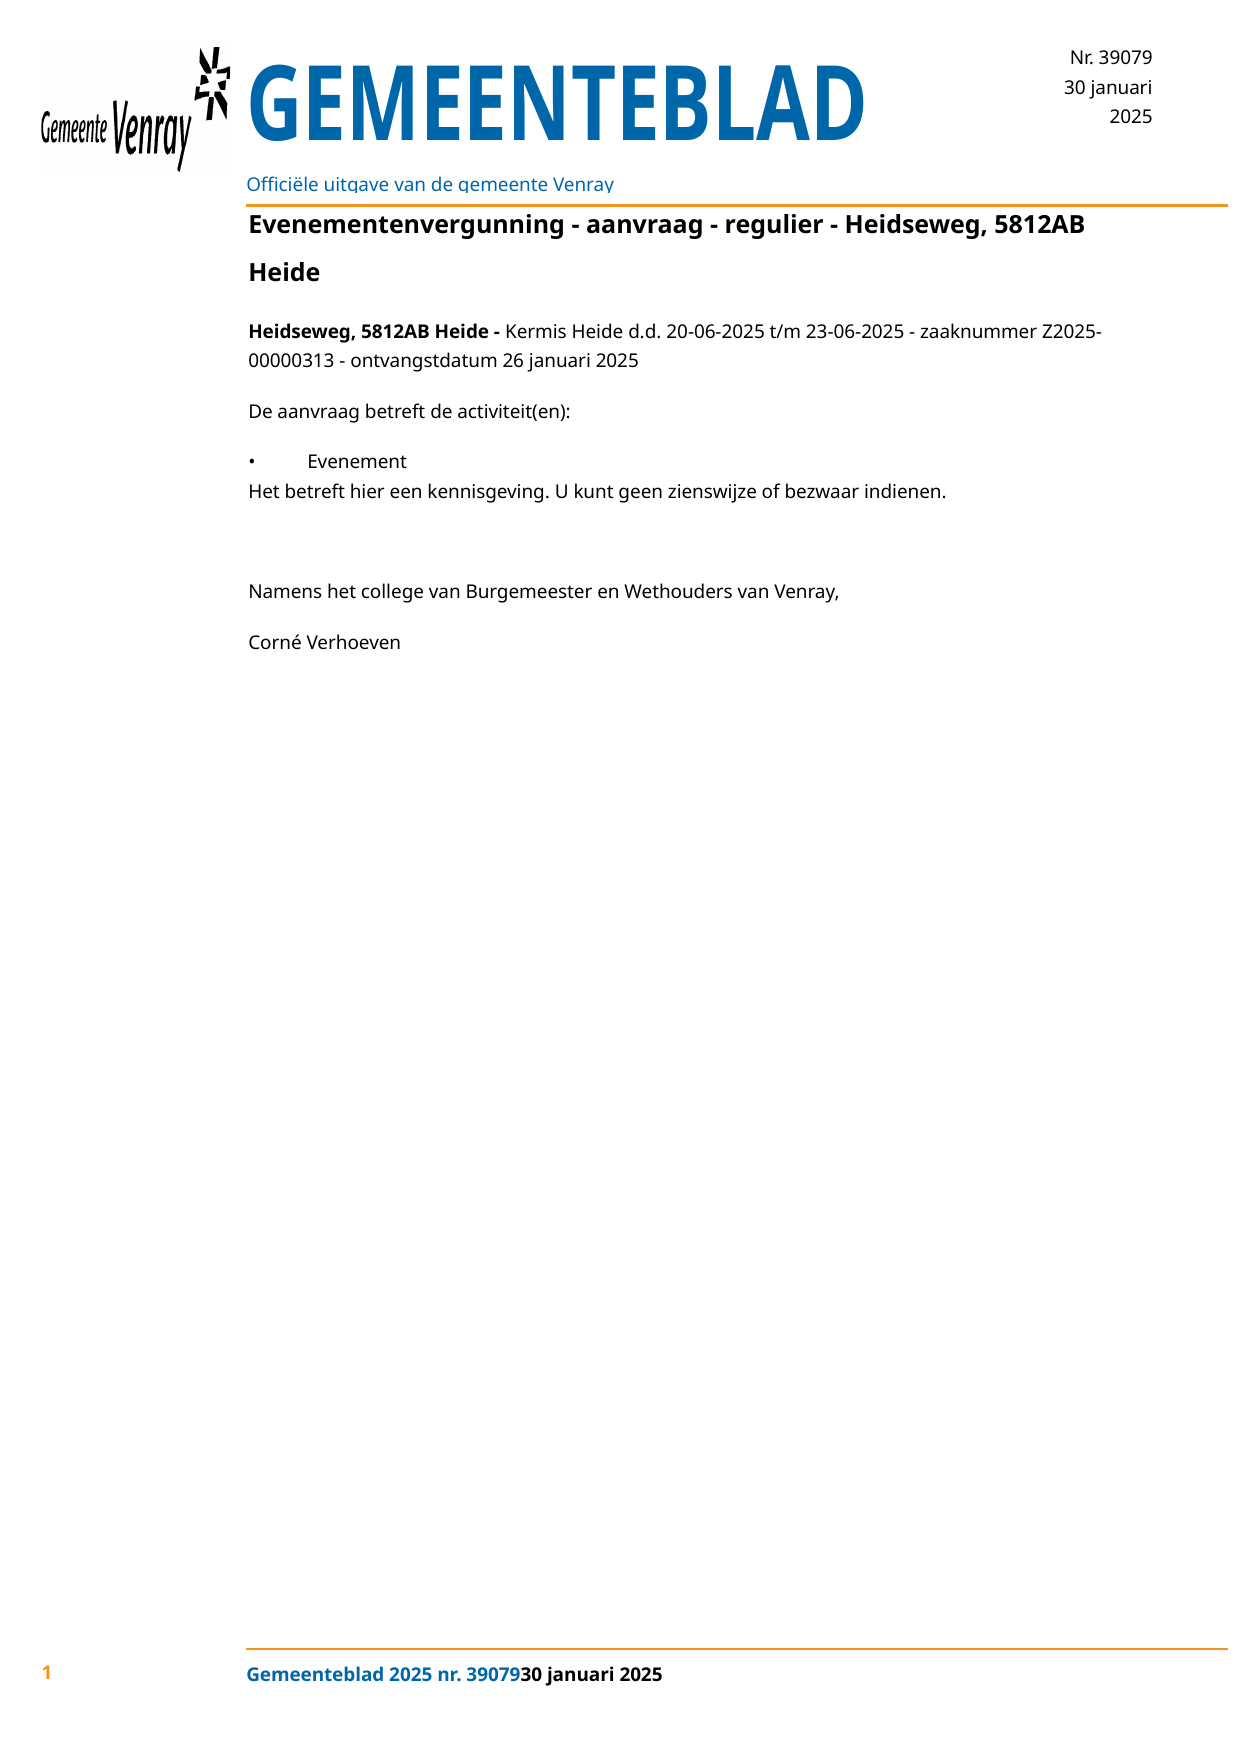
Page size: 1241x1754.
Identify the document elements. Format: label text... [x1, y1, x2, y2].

text Heidseweg, 5812AB Heide - Kermis Heide d.d. 20-06-2025 t/m 23-06-2025 - zaaknummer Z2025-00000313 - ontvangstdatum 26 januari 2025 [248, 318, 1152, 373]
text De aanvraag betreft de activiteit(en): [248, 398, 1152, 424]
text Het betreft hier een kennisgeving. U kunt geen zienswijze of bezwaar indienen. [248, 478, 1152, 504]
text Namens het college van Burgemeester en Wethouders van Venray, [248, 579, 1152, 604]
text Evenementenvergunning - aanvraag - regulier - Heidseweg, 5812AB Heide [248, 207, 1152, 288]
text Corné Verhoeven [248, 629, 1152, 655]
list Evenement [248, 448, 1152, 474]
picture [41, 47, 231, 172]
